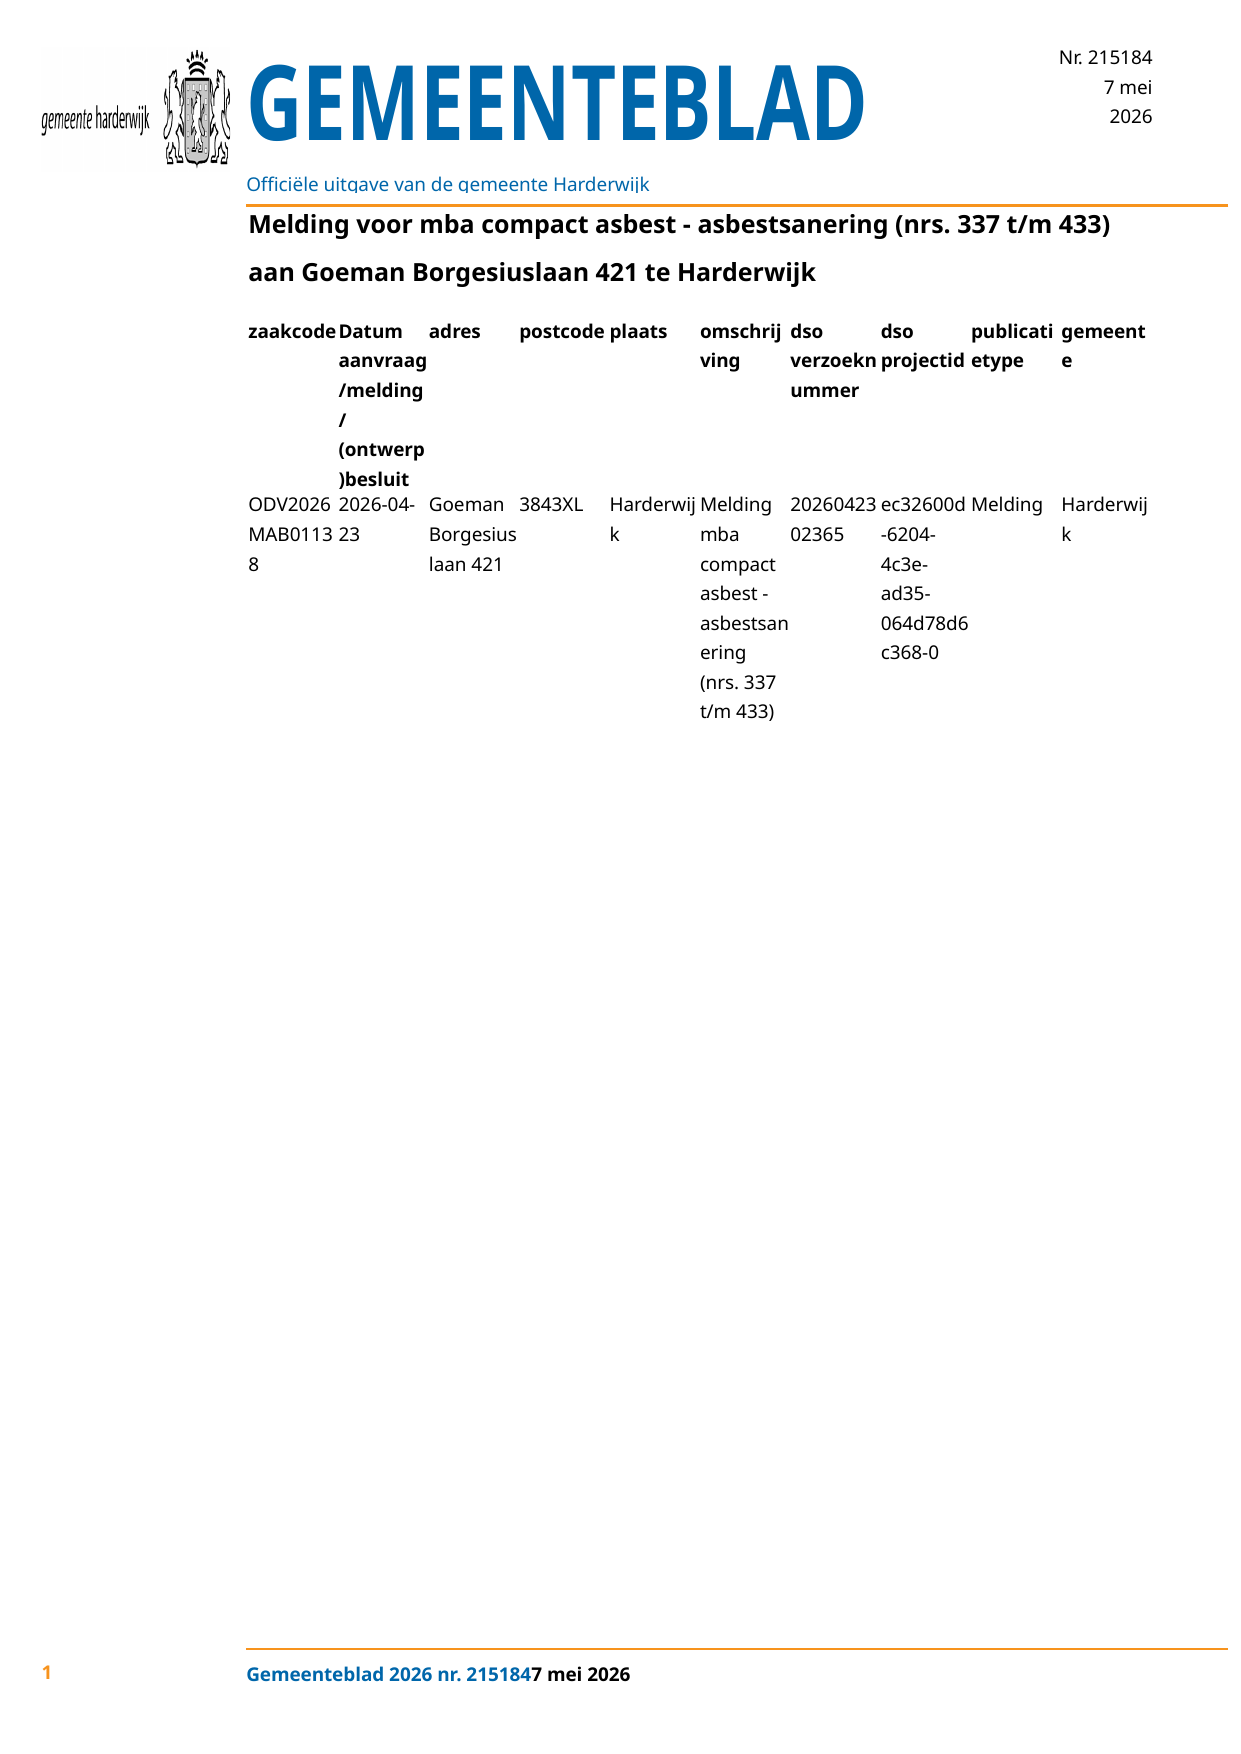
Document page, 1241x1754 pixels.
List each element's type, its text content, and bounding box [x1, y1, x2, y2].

table_cell Harderwijk [1061, 492, 1152, 724]
table_header dso verzoeknummer [790, 318, 881, 492]
picture [41, 47, 231, 172]
table_header zaakcode [248, 318, 338, 492]
table_header gemeente [1061, 318, 1152, 492]
table_header omschrijving [700, 318, 790, 492]
table_cell ODV2026MAB01138 [248, 492, 338, 724]
table_cell ec32600d-6204-4c3e-ad35-064d78d6c368-0 [881, 492, 971, 724]
table_header plaats [609, 318, 700, 492]
table_header dso projectid [881, 318, 971, 492]
table_cell Melding mba compact asbest - asbestsanering (nrs. 337 t/m 433) [700, 492, 790, 724]
table_cell Melding [971, 492, 1061, 724]
table_header publicatietype [971, 318, 1061, 492]
table_cell 3843XL [519, 492, 609, 724]
table_cell 2026042302365 [790, 492, 881, 724]
table_cell 2026-04-23 [338, 492, 429, 724]
text Melding voor mba compact asbest - asbestsanering (nrs. 337 t/m 433) aan Goeman Borgesiuslaan 421 te Harderwijk [248, 207, 1152, 288]
table_cell Harderwijk [609, 492, 700, 724]
table_header postcode [519, 318, 609, 492]
table_cell Goeman Borgesiuslaan 421 [429, 492, 519, 724]
table_header Datum aanvraag /melding/ (ontwerp)besluit [338, 318, 429, 492]
table_header adres [429, 318, 519, 492]
